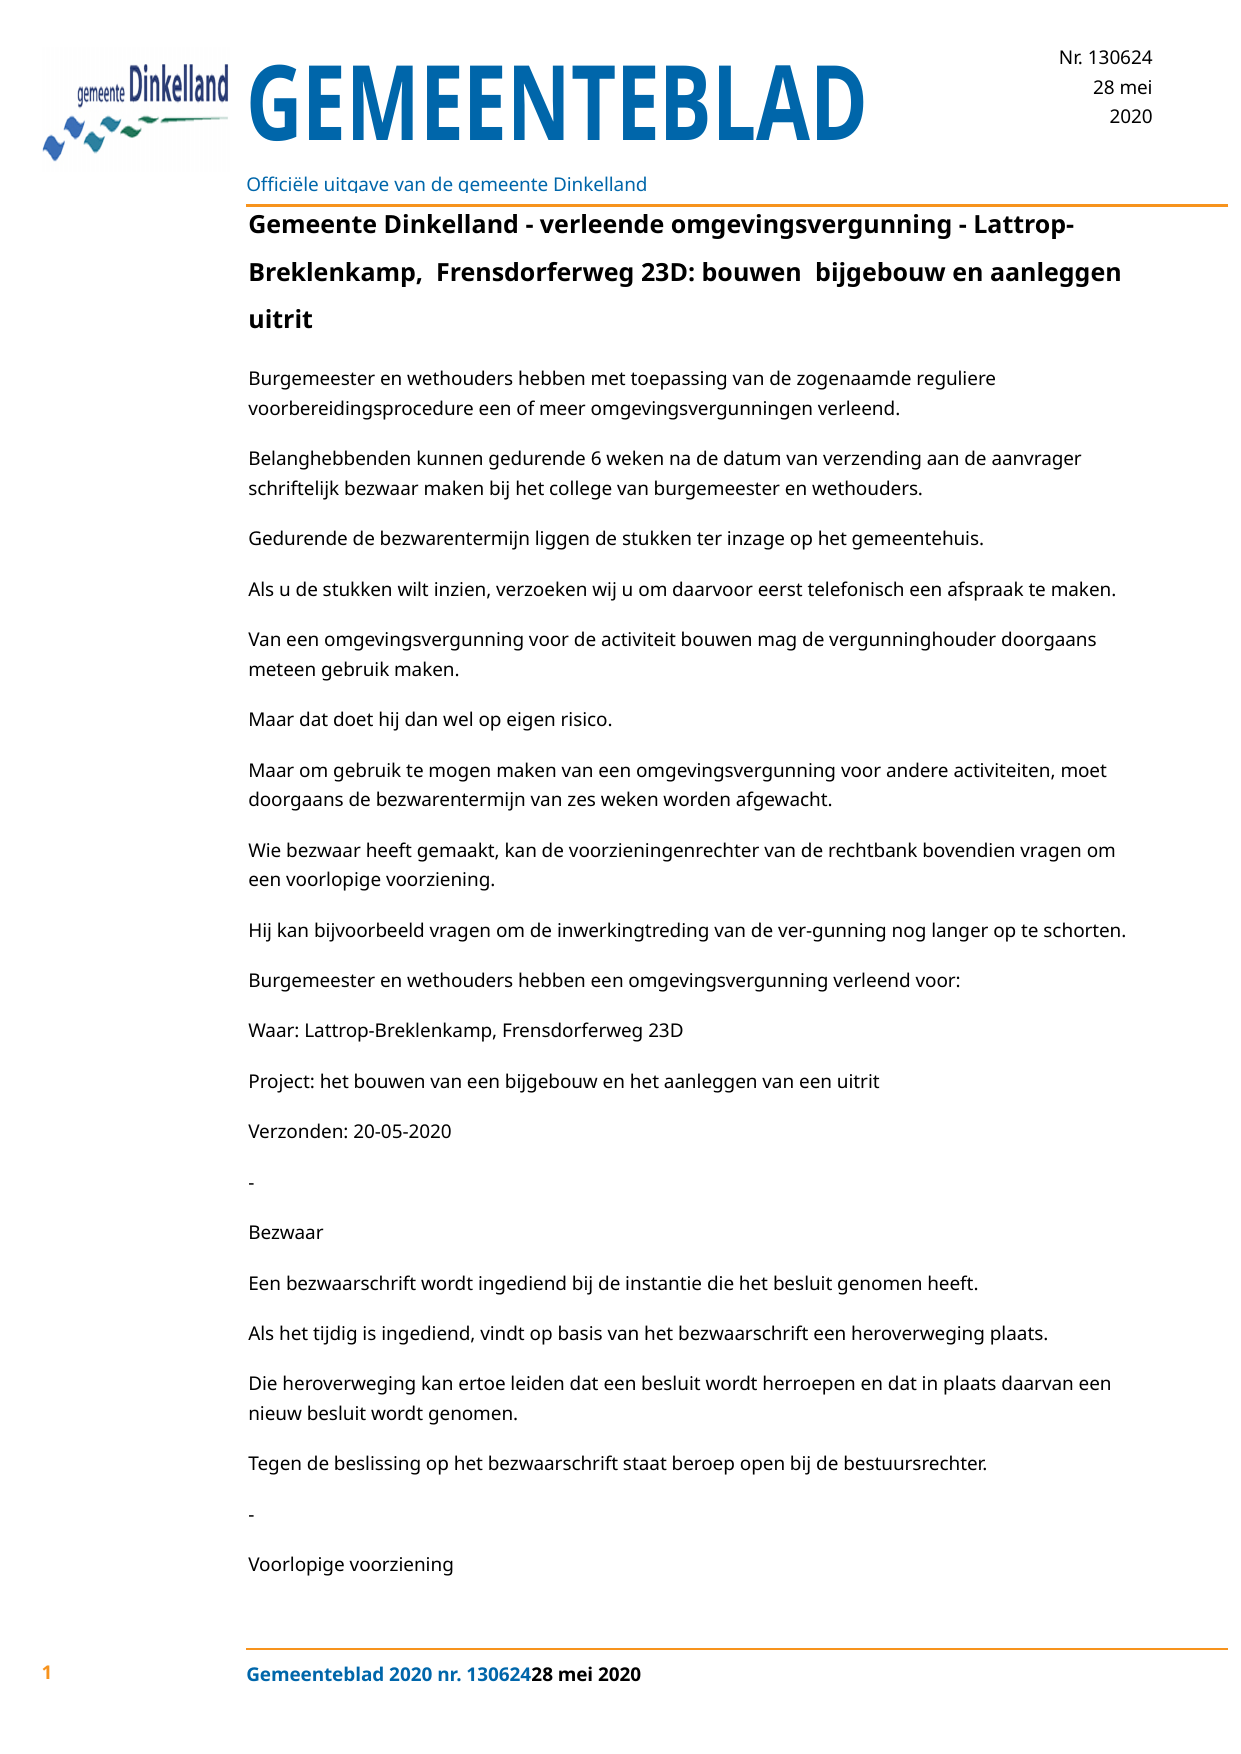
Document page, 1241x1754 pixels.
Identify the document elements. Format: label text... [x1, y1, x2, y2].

text Als het tijdig is ingediend, vindt op basis van het bezwaarschrift een heroverweging plaats. [248, 1320, 1152, 1346]
text Voorlopige voorziening [248, 1551, 1152, 1577]
text - [248, 1501, 1152, 1527]
text Maar om gebruik te mogen maken van een omgevingsvergunning voor andere activiteiten, moet doorgaans de bezwarentermijn van zes weken worden afgewacht. [248, 757, 1152, 812]
text Gemeente Dinkelland - verleende omgevingsvergunning - Lattrop-Breklenkamp, Frensdorferweg 23D: bouwen bijgebouw en aanleggen uitrit [248, 207, 1152, 336]
text Die heroverweging kan ertoe leiden dat een besluit wordt herroepen en dat in plaats daarvan een nieuw besluit wordt genomen. [248, 1371, 1152, 1426]
text Verzonden: 20-05-2020 [248, 1118, 1152, 1144]
text Waar: Lattrop-Breklenkamp, Frensdorferweg 23D [248, 1018, 1152, 1043]
text Hij kan bijvoorbeeld vragen om de inwerkingtreding van de ver-gunning nog langer op te schorten. [248, 917, 1152, 942]
text Gedurende de bezwarentermijn liggen de stukken ter inzage op het gemeentehuis. [248, 526, 1152, 551]
text Maar dat doet hij dan wel op eigen risico. [248, 706, 1152, 732]
text Van een omgevingsvergunning voor de activiteit bouwen mag de vergunninghouder doorgaans meteen gebruik maken. [248, 626, 1152, 682]
text Bezwaar [248, 1219, 1152, 1245]
text - [248, 1169, 1152, 1194]
text Tegen de beslissing op het bezwaarschrift staat beroep open bij de bestuursrechter. [248, 1451, 1152, 1476]
text Burgemeester en wethouders hebben een omgevingsvergunning verleend voor: [248, 967, 1152, 993]
text Project: het bouwen van een bijgebouw en het aanleggen van een uitrit [248, 1068, 1152, 1094]
picture [41, 47, 231, 172]
text Burgemeester en wethouders hebben met toepassing van de zogenaamde reguliere voorbereidingsprocedure een of meer omgevingsvergunningen verleend. [248, 366, 1152, 421]
text Een bezwaarschrift wordt ingediend bij de instantie die het besluit genomen heeft. [248, 1270, 1152, 1295]
text Belanghebbenden kunnen gedurende 6 weken na de datum van verzending aan de aanvrager schriftelijk bezwaar maken bij het college van burgemeester en wethouders. [248, 446, 1152, 501]
text Als u de stukken wilt inzien, verzoeken wij u om daarvoor eerst telefonisch een afspraak te maken. [248, 576, 1152, 602]
text Wie bezwaar heeft gemaakt, kan de voorzieningenrechter van de rechtbank bovendien vragen om een voorlopige voorziening. [248, 837, 1152, 892]
